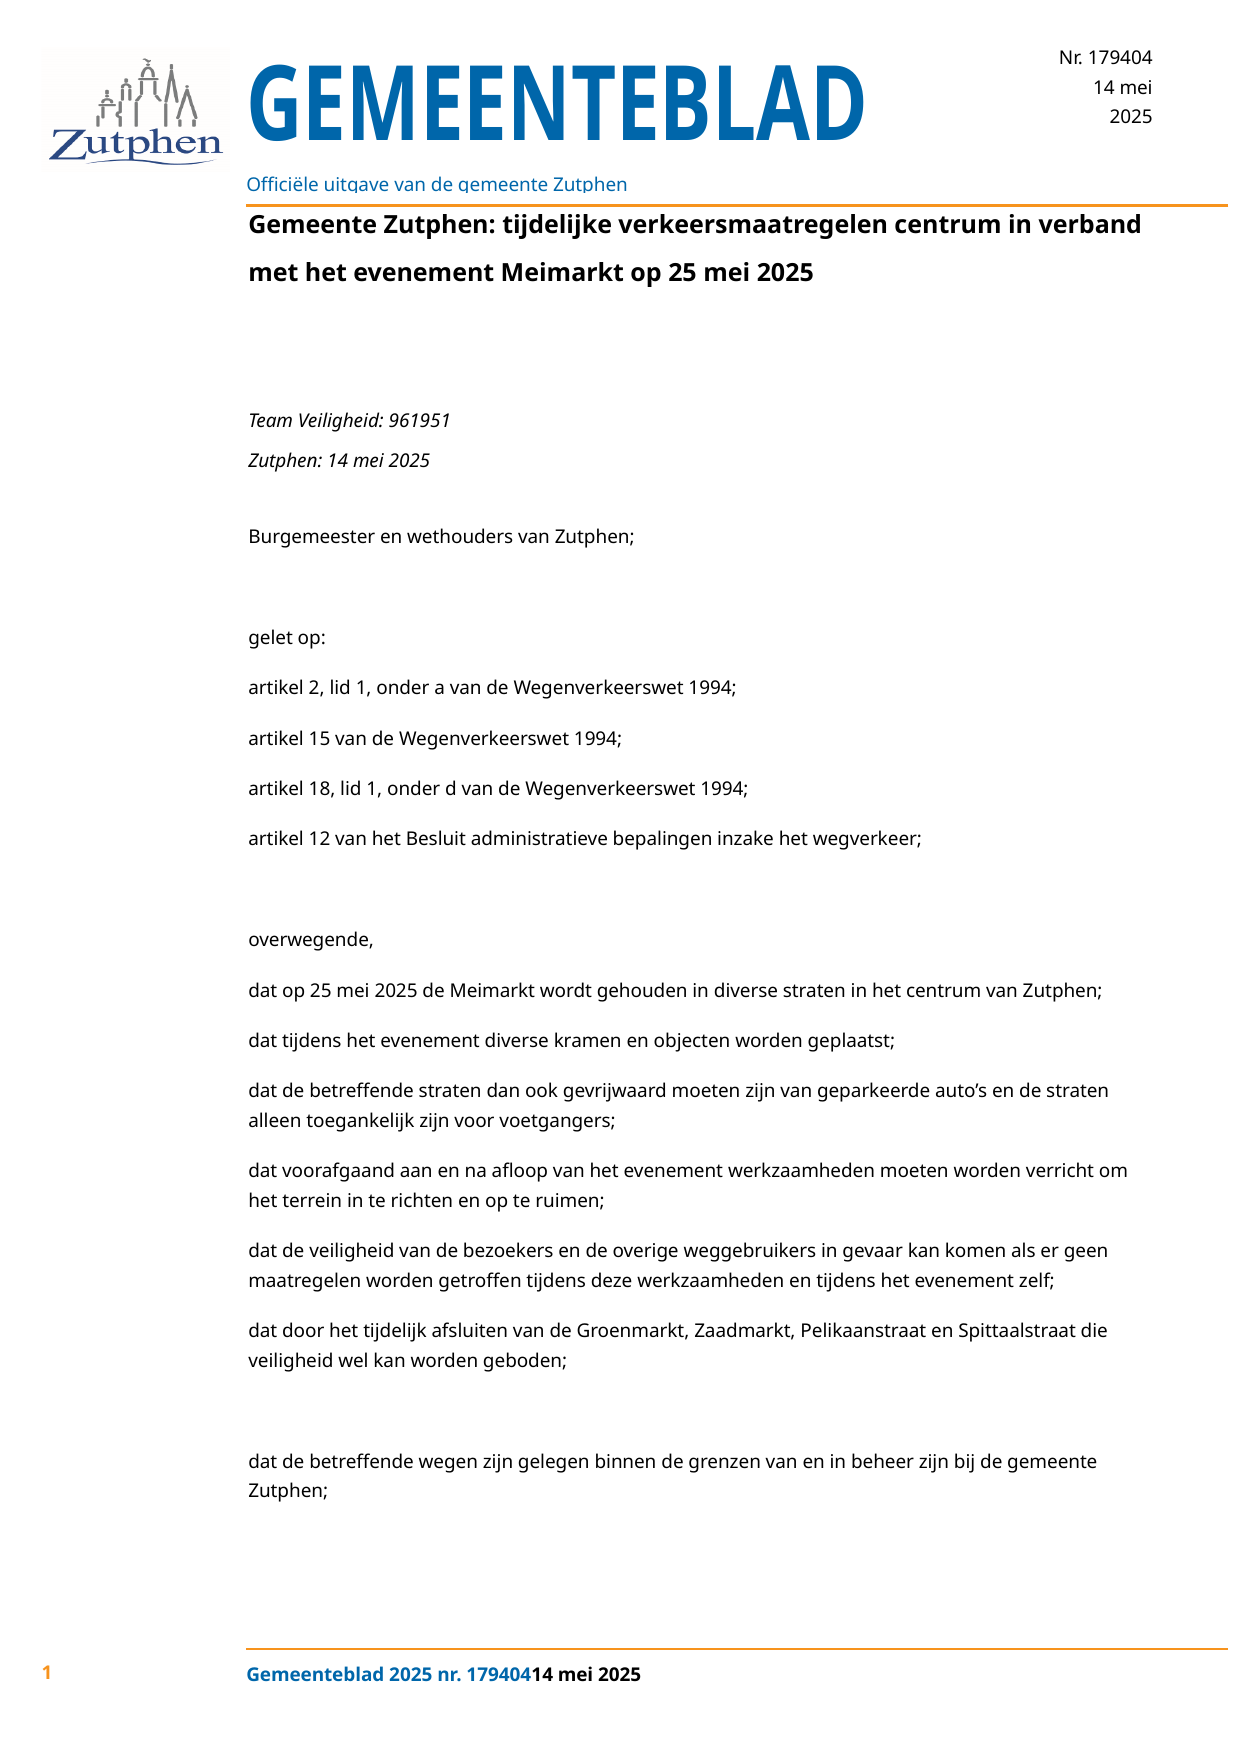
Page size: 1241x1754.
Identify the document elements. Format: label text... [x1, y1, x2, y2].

text dat tijdens het evenement diverse kramen en objecten worden geplaatst; [248, 1027, 1152, 1053]
text artikel 18, lid 1, onder d van de Wegenverkeerswet 1994; [248, 775, 1152, 801]
text gelet op: [248, 624, 1152, 649]
text artikel 2, lid 1, onder a van de Wegenverkeerswet 1994; [248, 674, 1152, 700]
text artikel 12 van het Besluit administratieve bepalingen inzake het wegverkeer; [248, 826, 1152, 851]
text Burgemeester en wethouders van Zutphen; [248, 523, 1152, 549]
text dat de veiligheid van de bezoekers en de overige weggebruikers in gevaar kan komen als er geen maatregelen worden getroffen tijdens deze werkzaamheden en tijdens het evenement zelf; [248, 1238, 1152, 1293]
text dat de betreffende wegen zijn gelegen binnen de grenzen van en in beheer zijn bij de gemeente Zutphen; [248, 1448, 1152, 1503]
text Zutphen: 14 mei 2025 [248, 447, 1152, 473]
text dat de betreffende straten dan ook gevrijwaard moeten zijn van geparkeerde auto’s en de straten alleen toegankelijk zijn voor voetgangers; [248, 1078, 1152, 1133]
picture [41, 47, 231, 172]
text Gemeente Zutphen: tijdelijke verkeersmaatregelen centrum in verband met het evenement Meimarkt op 25 mei 2025 [248, 207, 1152, 288]
text artikel 15 van de Wegenverkeerswet 1994; [248, 725, 1152, 750]
text dat op 25 mei 2025 de Meimarkt wordt gehouden in diverse straten in het centrum van Zutphen; [248, 977, 1152, 1002]
text dat voorafgaand aan en na afloop van het evenement werkzaamheden moeten worden verricht om het terrein in te richten en op te ruimen; [248, 1158, 1152, 1213]
text overwegende, [248, 926, 1152, 952]
text dat door het tijdelijk afsluiten van de Groenmarkt, Zaadmarkt, Pelikaanstraat en Spittaalstraat die veiligheid wel kan worden geboden; [248, 1318, 1152, 1373]
text Team Veiligheid: 961951 [248, 408, 1152, 433]
